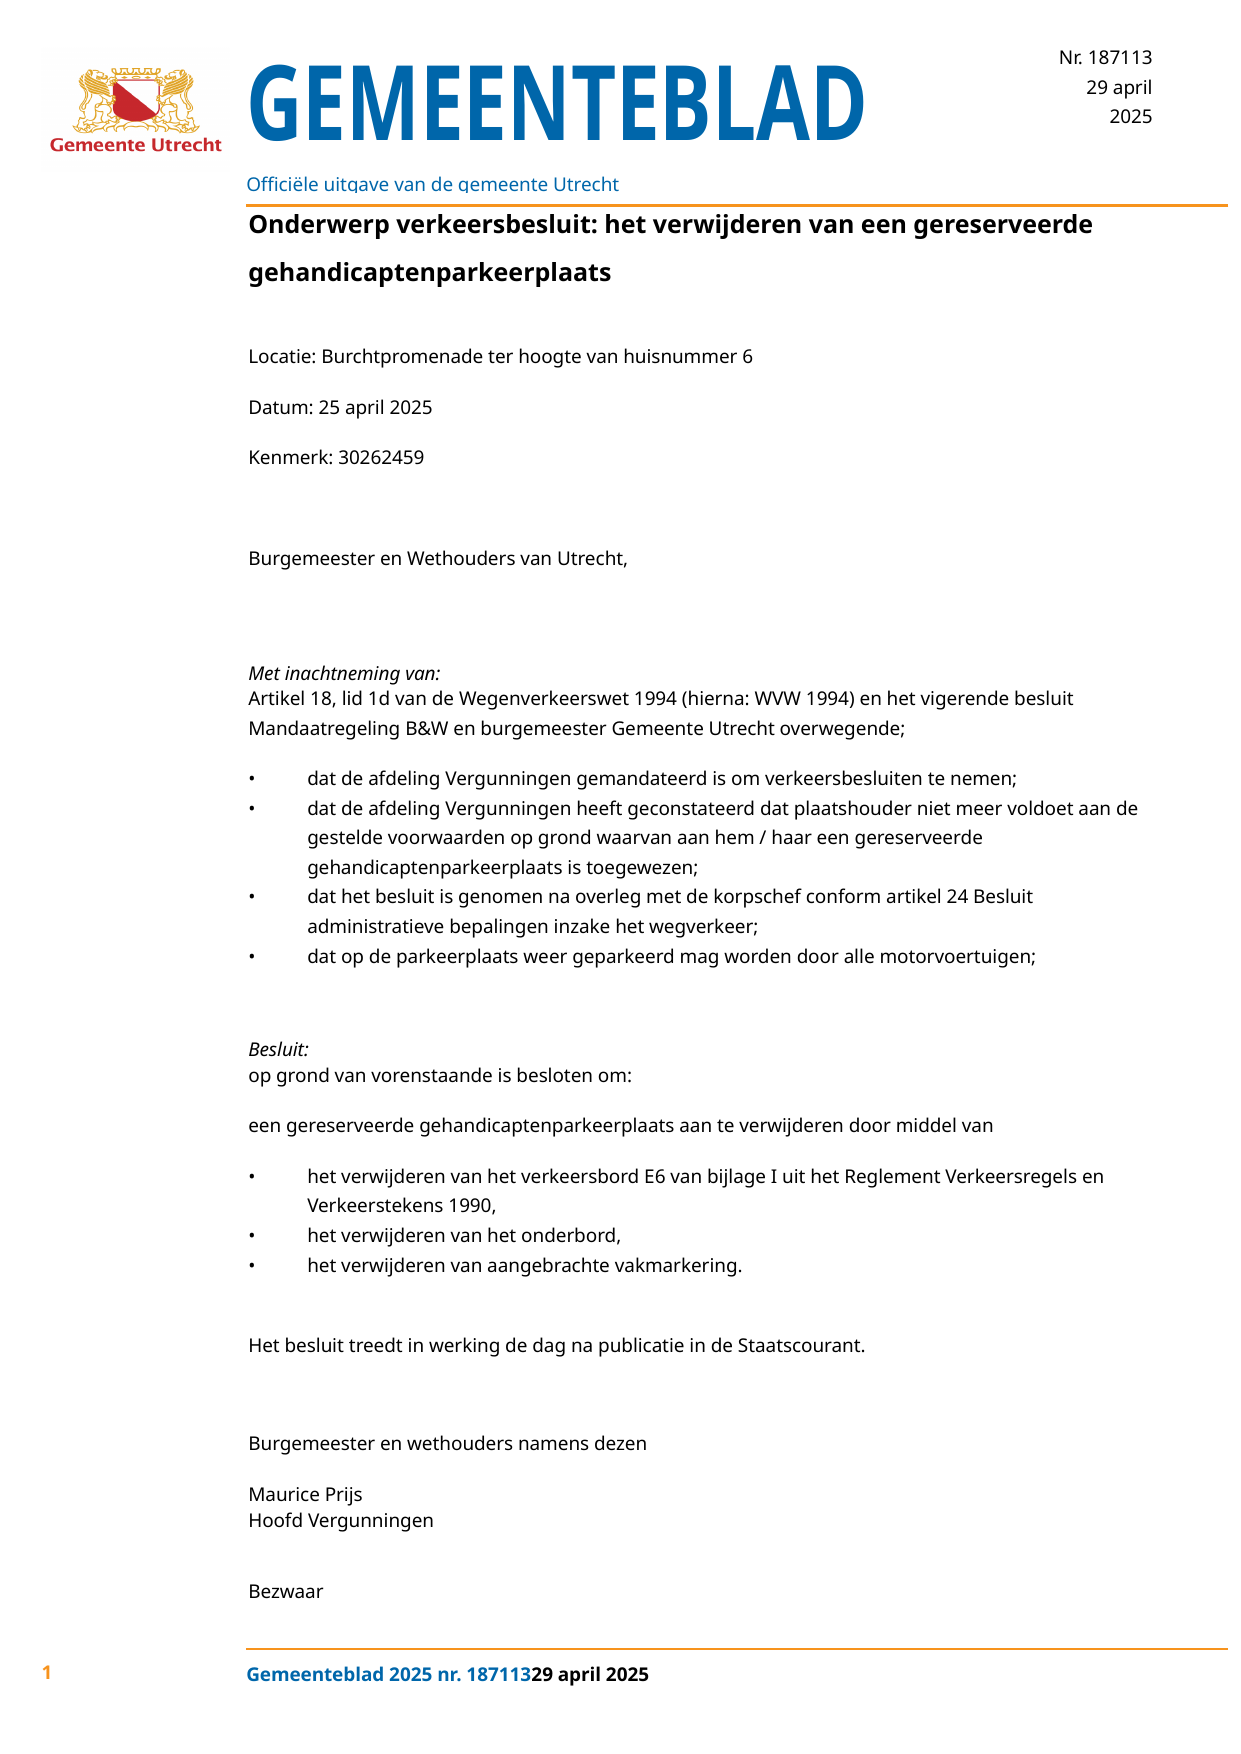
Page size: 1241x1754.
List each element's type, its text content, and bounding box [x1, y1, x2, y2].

text Datum: 25 april 2025 [248, 394, 1152, 420]
text Kenmerk: 30262459 [248, 444, 1152, 470]
list dat het besluit is genomen na overleg met de korpschef conform artikel 24 Besluit administratieve bepalingen inzake het wegverkeer; [248, 884, 1152, 939]
text Burgemeester en wethouders namens dezen [248, 1430, 1152, 1456]
list dat de afdeling Vergunningen heeft geconstateerd dat plaatshouder niet meer voldoet aan de gestelde voorwaarden op grond waarvan aan hem / haar een gereserveerde gehandicaptenparkeerplaats is toegewezen; [248, 795, 1152, 880]
list dat op de parkeerplaats weer geparkeerd mag worden door alle motorvoertuigen; [248, 943, 1152, 969]
text Besluit: [248, 1036, 1152, 1062]
text Hoofd Vergunningen [248, 1507, 1152, 1533]
text Burgemeester en Wethouders van Utrecht, [248, 545, 1152, 571]
text Locatie: Burchtpromenade ter hoogte van huisnummer 6 [248, 344, 1152, 369]
list het verwijderen van het onderbord, [248, 1222, 1152, 1248]
text Artikel 18, lid 1d van de Wegenverkeerswet 1994 (hierna: WVW 1994) en het vigerende besluit Mandaatregeling B&W en burgemeester Gemeente Utrecht overwegende; [248, 685, 1152, 741]
picture [41, 47, 231, 172]
list het verwijderen van aangebrachte vakmarkering. [248, 1252, 1152, 1277]
text Bezwaar [248, 1583, 1152, 1603]
text op grond van vorenstaande is besloten om: [248, 1062, 1152, 1088]
text een gereserveerde gehandicaptenparkeerplaats aan te verwijderen door middel van [248, 1113, 1152, 1138]
text Maurice Prijs [248, 1481, 1152, 1507]
text Onderwerp verkeersbesluit: het verwijderen van een gereserveerde gehandicaptenparkeerplaats [248, 207, 1152, 288]
text Het besluit treedt in werking de dag na publicatie in de Staatscourant. [248, 1332, 1152, 1357]
list dat de afdeling Vergunningen gemandateerd is om verkeersbesluiten te nemen; [248, 765, 1152, 791]
text Met inachtneming van: [248, 660, 1152, 685]
list het verwijderen van het verkeersbord E6 van bijlage I uit het Reglement Verkeersregels en Verkeerstekens 1990, [248, 1163, 1152, 1218]
